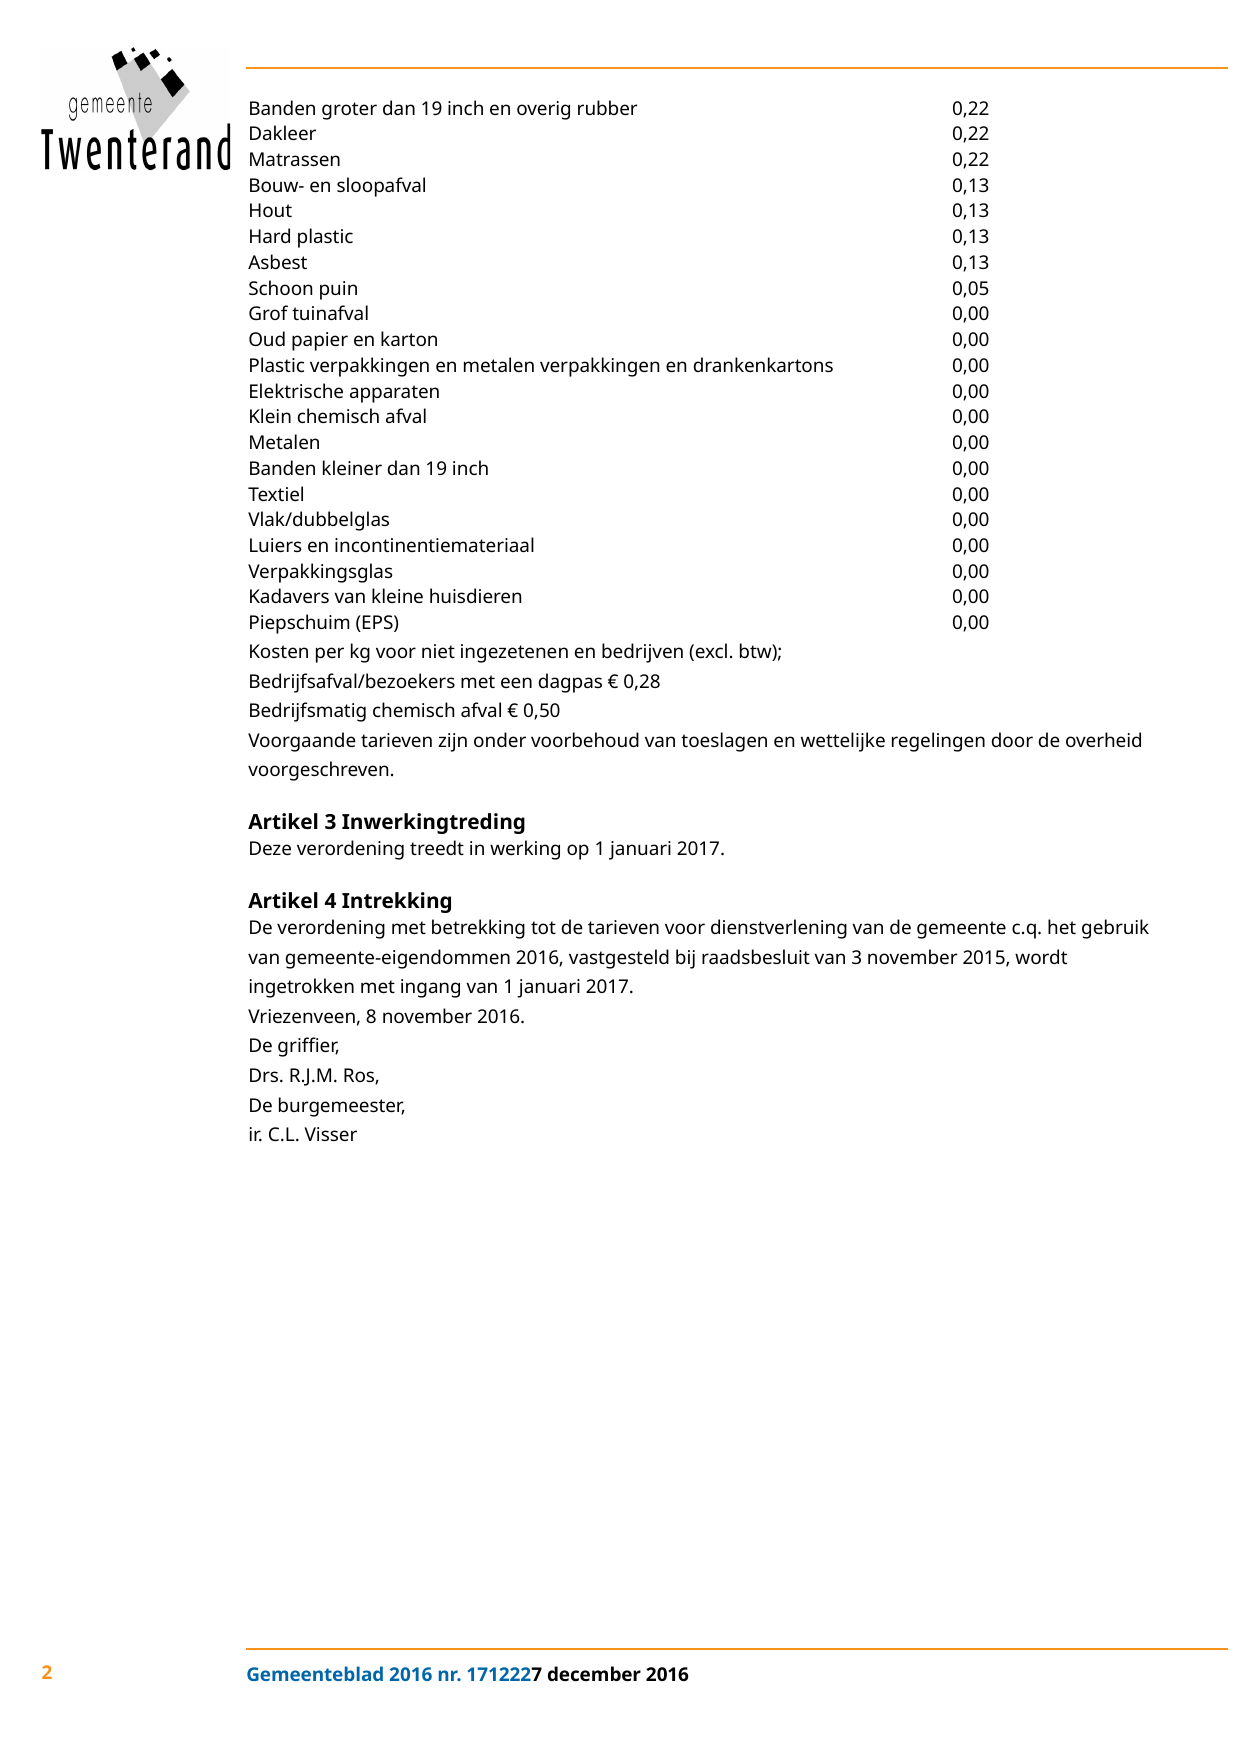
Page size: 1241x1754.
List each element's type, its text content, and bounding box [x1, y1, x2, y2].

table_cell Bouw- en sloopafval [248, 172, 952, 198]
table_cell Klein chemisch afval [248, 404, 952, 429]
table_cell Vlak/dubbelglas [248, 506, 952, 532]
table_cell 0,05 [952, 275, 1152, 301]
table_cell Matrassen [248, 146, 952, 172]
table_cell 0,00 [952, 609, 1152, 635]
text Bedrijfsmatig chemisch afval € 0,50 [248, 697, 1152, 723]
table_cell 0,00 [952, 429, 1152, 455]
table_cell 0,00 [952, 481, 1152, 506]
table_cell 0,00 [952, 584, 1152, 609]
table_cell Schoon puin [248, 275, 952, 301]
table_cell 0,22 [952, 121, 1152, 146]
text ir. C.L. Visser [248, 1121, 1152, 1147]
table_cell 0,00 [952, 378, 1152, 403]
text Drs. R.J.M. Ros, [248, 1062, 1152, 1088]
table_cell 0,00 [952, 558, 1152, 584]
table_cell Banden groter dan 19 inch en overig rubber [248, 95, 952, 121]
text Vriezenveen, 8 november 2016. [248, 1003, 1152, 1029]
table_cell Dakleer [248, 121, 952, 146]
table_cell Hout [248, 198, 952, 223]
text Kosten per kg voor niet ingezetenen en bedrijven (excl. btw); [248, 638, 1152, 664]
table_cell 0,00 [952, 506, 1152, 532]
table_cell 0,00 [952, 352, 1152, 378]
table_cell Elektrische apparaten [248, 378, 952, 403]
table_cell Piepschuim (EPS) [248, 609, 952, 635]
table_cell Plastic verpakkingen en metalen verpakkingen en drankenkartons [248, 352, 952, 378]
table_cell 0,13 [952, 172, 1152, 198]
text Bedrijfsafval/bezoekers met een dagpas € 0,28 [248, 668, 1152, 694]
table_cell Oud papier en karton [248, 326, 952, 352]
table_cell 0,22 [952, 146, 1152, 172]
text De verordening met betrekking tot de tarieven voor dienstverlening van de gemeente c.q. het gebruik van gemeente-eigendommen 2016, vastgesteld bij raadsbesluit van 3 november 2015, wordt ingetrokken met ingang van 1 januari 2017. [248, 914, 1152, 999]
table_cell 0,00 [952, 301, 1152, 326]
text De burgemeester, [248, 1092, 1152, 1118]
table_cell 0,00 [952, 532, 1152, 558]
picture [41, 47, 231, 172]
text Artikel 3 Inwerkingtreding [248, 807, 1152, 836]
table_cell Asbest [248, 249, 952, 275]
text De griffier, [248, 1033, 1152, 1058]
table_cell Textiel [248, 481, 952, 506]
text Voorgaande tarieven zijn onder voorbehoud van toeslagen en wettelijke regelingen door de overheid voorgeschreven. [248, 727, 1152, 782]
text Artikel 4 Intrekking [248, 886, 1152, 914]
table_cell Hard plastic [248, 224, 952, 249]
table_cell Kadavers van kleine huisdieren [248, 584, 952, 609]
table_cell Metalen [248, 429, 952, 455]
table_cell Grof tuinafval [248, 301, 952, 326]
table_cell Banden kleiner dan 19 inch [248, 455, 952, 481]
table_cell 0,13 [952, 198, 1152, 223]
text Deze verordening treedt in werking op 1 januari 2017. [248, 836, 1152, 861]
table_cell 0,22 [952, 95, 1152, 121]
table_cell 0,13 [952, 249, 1152, 275]
table_cell 0,13 [952, 224, 1152, 249]
table_cell 0,00 [952, 455, 1152, 481]
table_cell Luiers en incontinentiemateriaal [248, 532, 952, 558]
table_cell 0,00 [952, 326, 1152, 352]
table_cell Verpakkingsglas [248, 558, 952, 584]
table_cell 0,00 [952, 404, 1152, 429]
